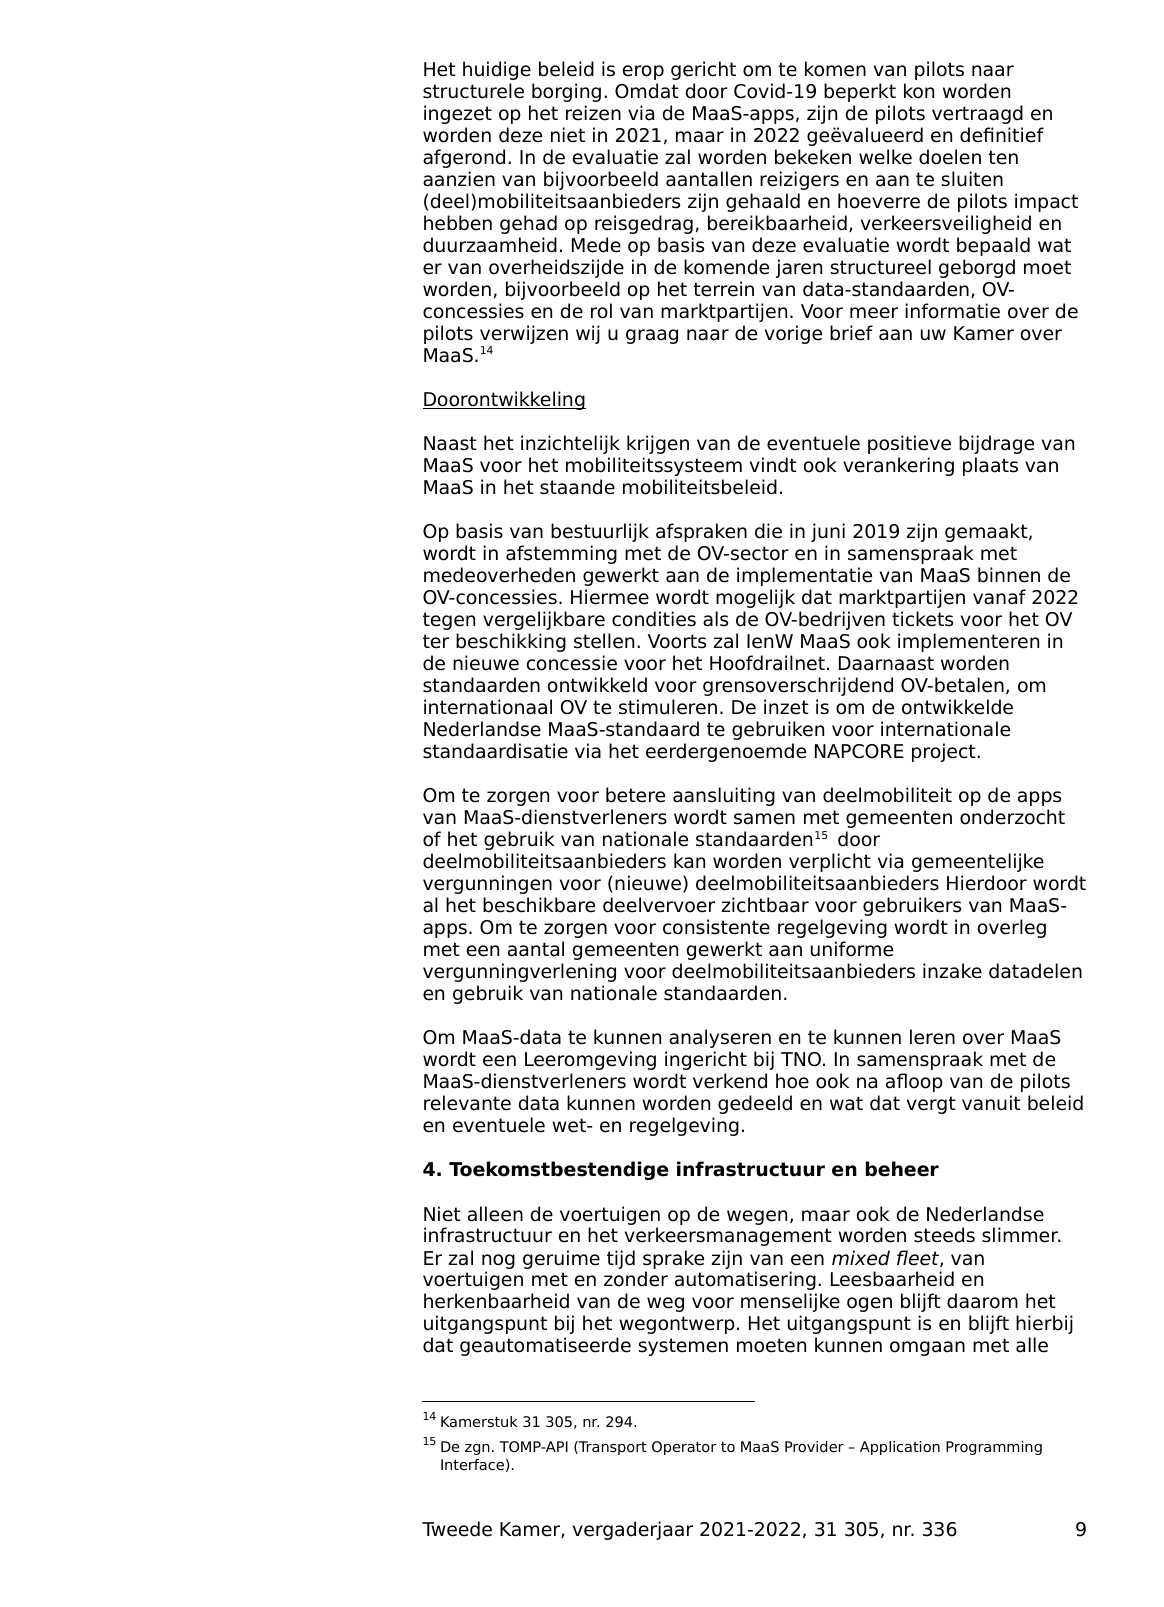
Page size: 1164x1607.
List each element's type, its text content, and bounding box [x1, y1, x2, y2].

text Om MaaS-data te kunnen analyseren en te kunnen leren over MaaS wordt een Leeromgeving ingericht bij TNO. In samenspraak met de MaaS-dienstverleners wordt verkend hoe ook na afloop van de pilots relevante data kunnen worden gedeeld en wat dat vergt vanuit beleid en eventuele wet- en regelgeving. [422, 1027, 1087, 1137]
text Naast het inzichtelijk krijgen van de eventuele positieve bijdrage van MaaS voor het mobiliteitssysteem vindt ook verankering plaats van MaaS in het staande mobiliteitsbeleid. [422, 433, 1087, 499]
text Op basis van bestuurlijk afspraken die in juni 2019 zijn gemaakt, wordt in afstemming met de OV-sector en in samenspraak met medeoverheden gewerkt aan de implementatie van MaaS binnen de OV-concessies. Hiermee wordt mogelijk dat marktpartijen vanaf 2022 tegen vergelijkbare condities als de OV-bedrijven tickets voor het OV ter beschikking stellen. Voorts zal IenW MaaS ook implementeren in de nieuwe concessie voor het Hoofdrailnet. Daarnaast worden standaarden ontwikkeld voor grensoverschrijdend OV-betalen, om internationaal OV te stimuleren. De inzet is om de ontwikkelde Nederlandse MaaS-standaard te gebruiken voor internationale standaardisatie via het eerdergenoemde NAPCORE project. [422, 521, 1087, 763]
text Kamerstuk 31 305, nr. 294. [422, 1410, 1087, 1432]
text De zgn. TOMP-API (Transport Operator to MaaS Provider – Application Programming Interface). [422, 1435, 1087, 1474]
subtitle Doorontwikkeling [422, 389, 1087, 411]
text Om te zorgen voor betere aansluiting van deelmobiliteit op de apps van MaaS-dienstverleners wordt samen met gemeenten onderzocht of het gebruik van nationale standaarden door deelmobiliteitsaanbieders kan worden verplicht via gemeentelijke vergunningen voor (nieuwe) deelmobiliteitsaanbieders Hierdoor wordt al het beschikbare deelvervoer zichtbaar voor gebruikers van MaaS-apps. Om te zorgen voor consistente regelgeving wordt in overleg met een aantal gemeenten gewerkt aan uniforme vergunningverlening voor deelmobiliteitsaanbieders inzake datadelen en gebruik van nationale standaarden. [422, 785, 1087, 1005]
text Het huidige beleid is erop gericht om te komen van pilots naar structurele borging. Omdat door Covid-19 beperkt kon worden ingezet op het reizen via de MaaS-apps, zijn de pilots vertraagd en worden deze niet in 2021, maar in 2022 geëvalueerd en definitief afgerond. In de evaluatie zal worden bekeken welke doelen ten aanzien van bijvoorbeeld aantallen reizigers en aan te sluiten (deel)mobiliteitsaanbieders zijn gehaald en hoeverre de pilots impact hebben gehad op reisgedrag, bereikbaarheid, verkeersveiligheid en duurzaamheid. Mede op basis van deze evaluatie wordt bepaald wat er van overheidszijde in de komende jaren structureel geborgd moet worden, bijvoorbeeld op het terrein van data-standaarden, OV-concessies en de rol van marktpartijen. Voor meer informatie over de pilots verwijzen wij u graag naar de vorige brief aan uw Kamer over MaaS. [422, 59, 1087, 367]
text Niet alleen de voertuigen op de wegen, maar ook de Nederlandse infrastructuur en het verkeersmanagement worden steeds slimmer. Er zal nog geruime tijd sprake zijn van een mixed fleet, van voertuigen met en zonder automatisering. Leesbaarheid en herkenbaarheid van de weg voor menselijke ogen blijft daarom het uitgangspunt bij het wegontwerp. Het uitgangspunt is en blijft hierbij dat geautomatiseerde systemen moeten kunnen omgaan met alle [422, 1203, 1087, 1357]
subtitle 4. Toekomstbestendige infrastructuur en beheer [422, 1159, 1087, 1181]
